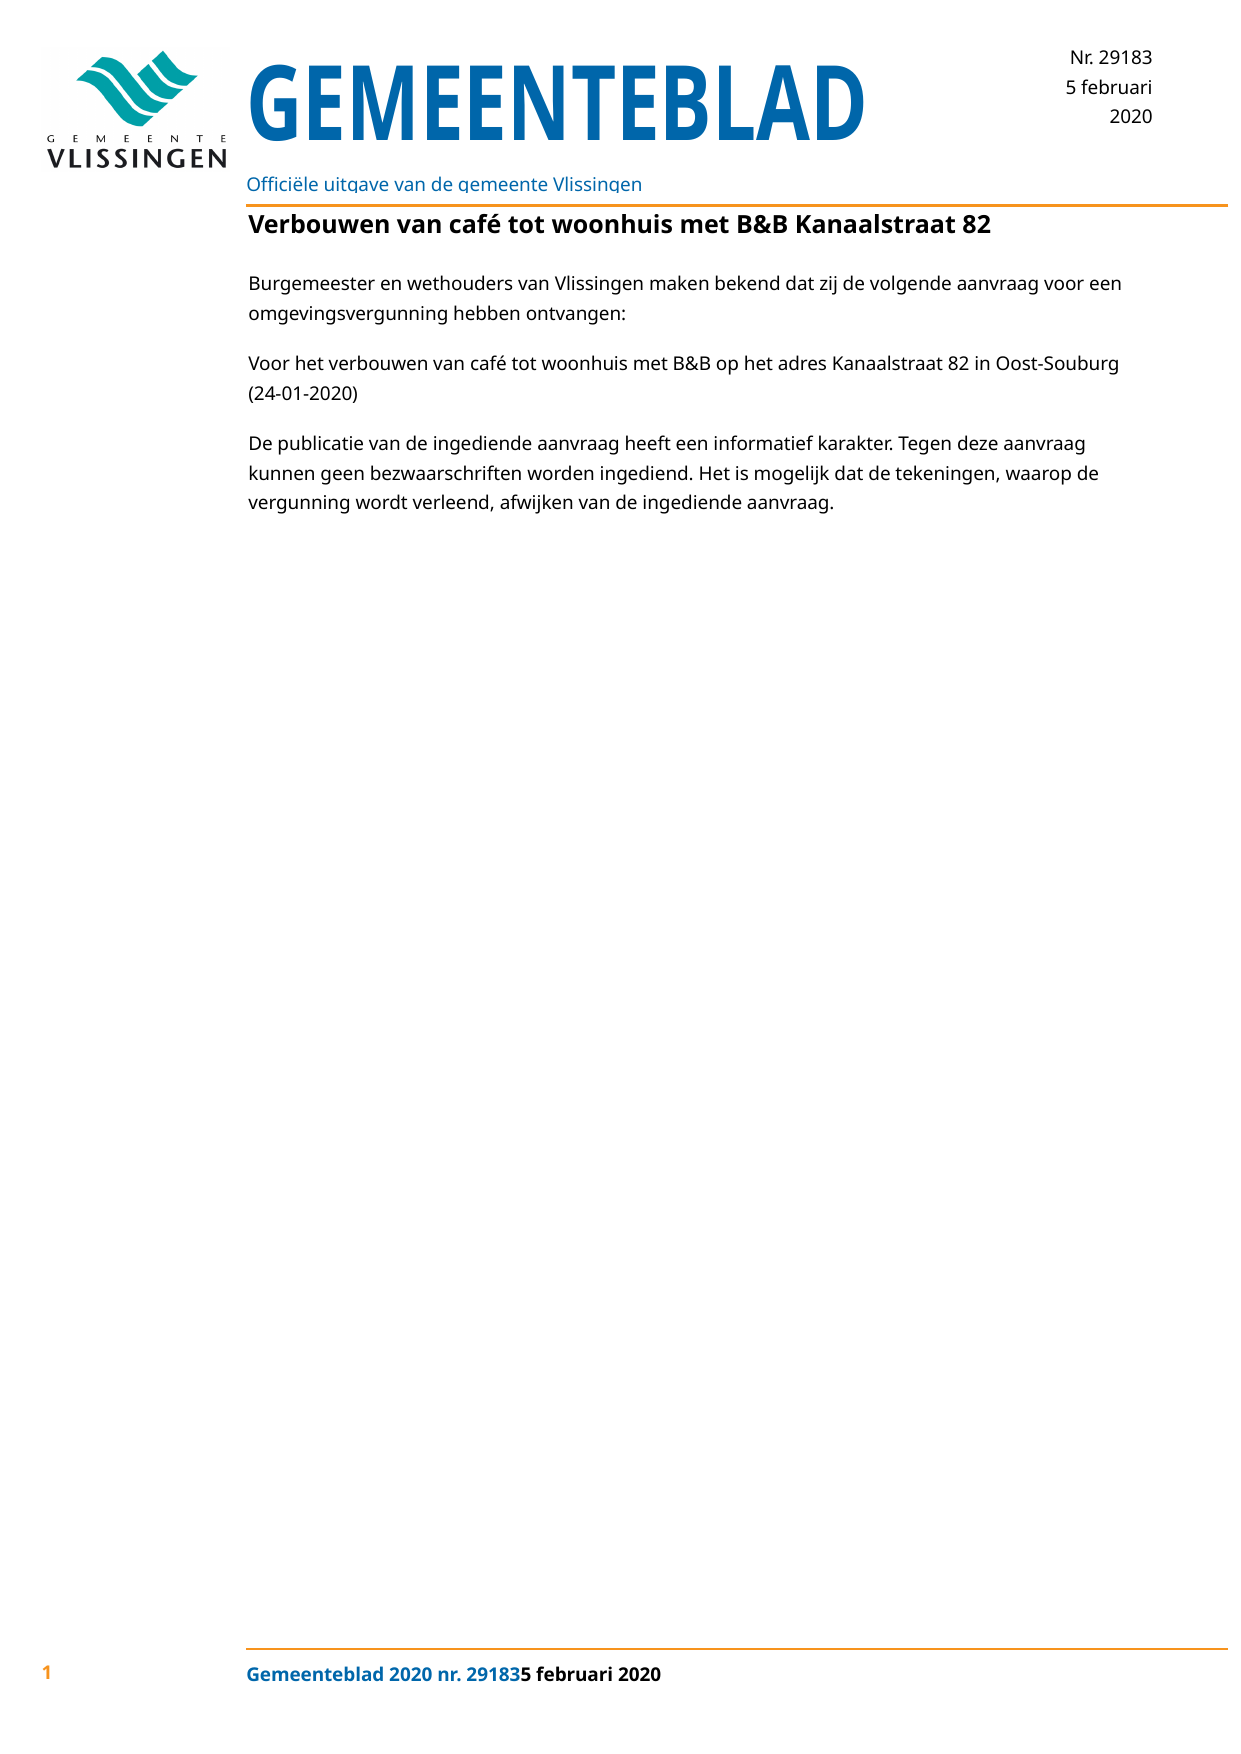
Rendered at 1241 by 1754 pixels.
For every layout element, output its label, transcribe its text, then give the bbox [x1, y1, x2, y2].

text Voor het verbouwen van café tot woonhuis met B&B op het adres Kanaalstraat 82 in Oost-Souburg (24-01-2020) [248, 350, 1152, 406]
text Burgemeester en wethouders van Vlissingen maken bekend dat zij de volgende aanvraag voor een omgevingsvergunning hebben ontvangen: [248, 270, 1152, 326]
text Verbouwen van café tot woonhuis met B&B Kanaalstraat 82 [248, 207, 1152, 241]
text De publicatie van de ingediende aanvraag heeft een informatief karakter. Tegen deze aanvraag kunnen geen bezwaarschriften worden ingediend. Het is mogelijk dat de tekeningen, waarop de vergunning wordt verleend, afwijken van de ingediende aanvraag. [248, 430, 1152, 515]
picture [41, 47, 231, 172]
